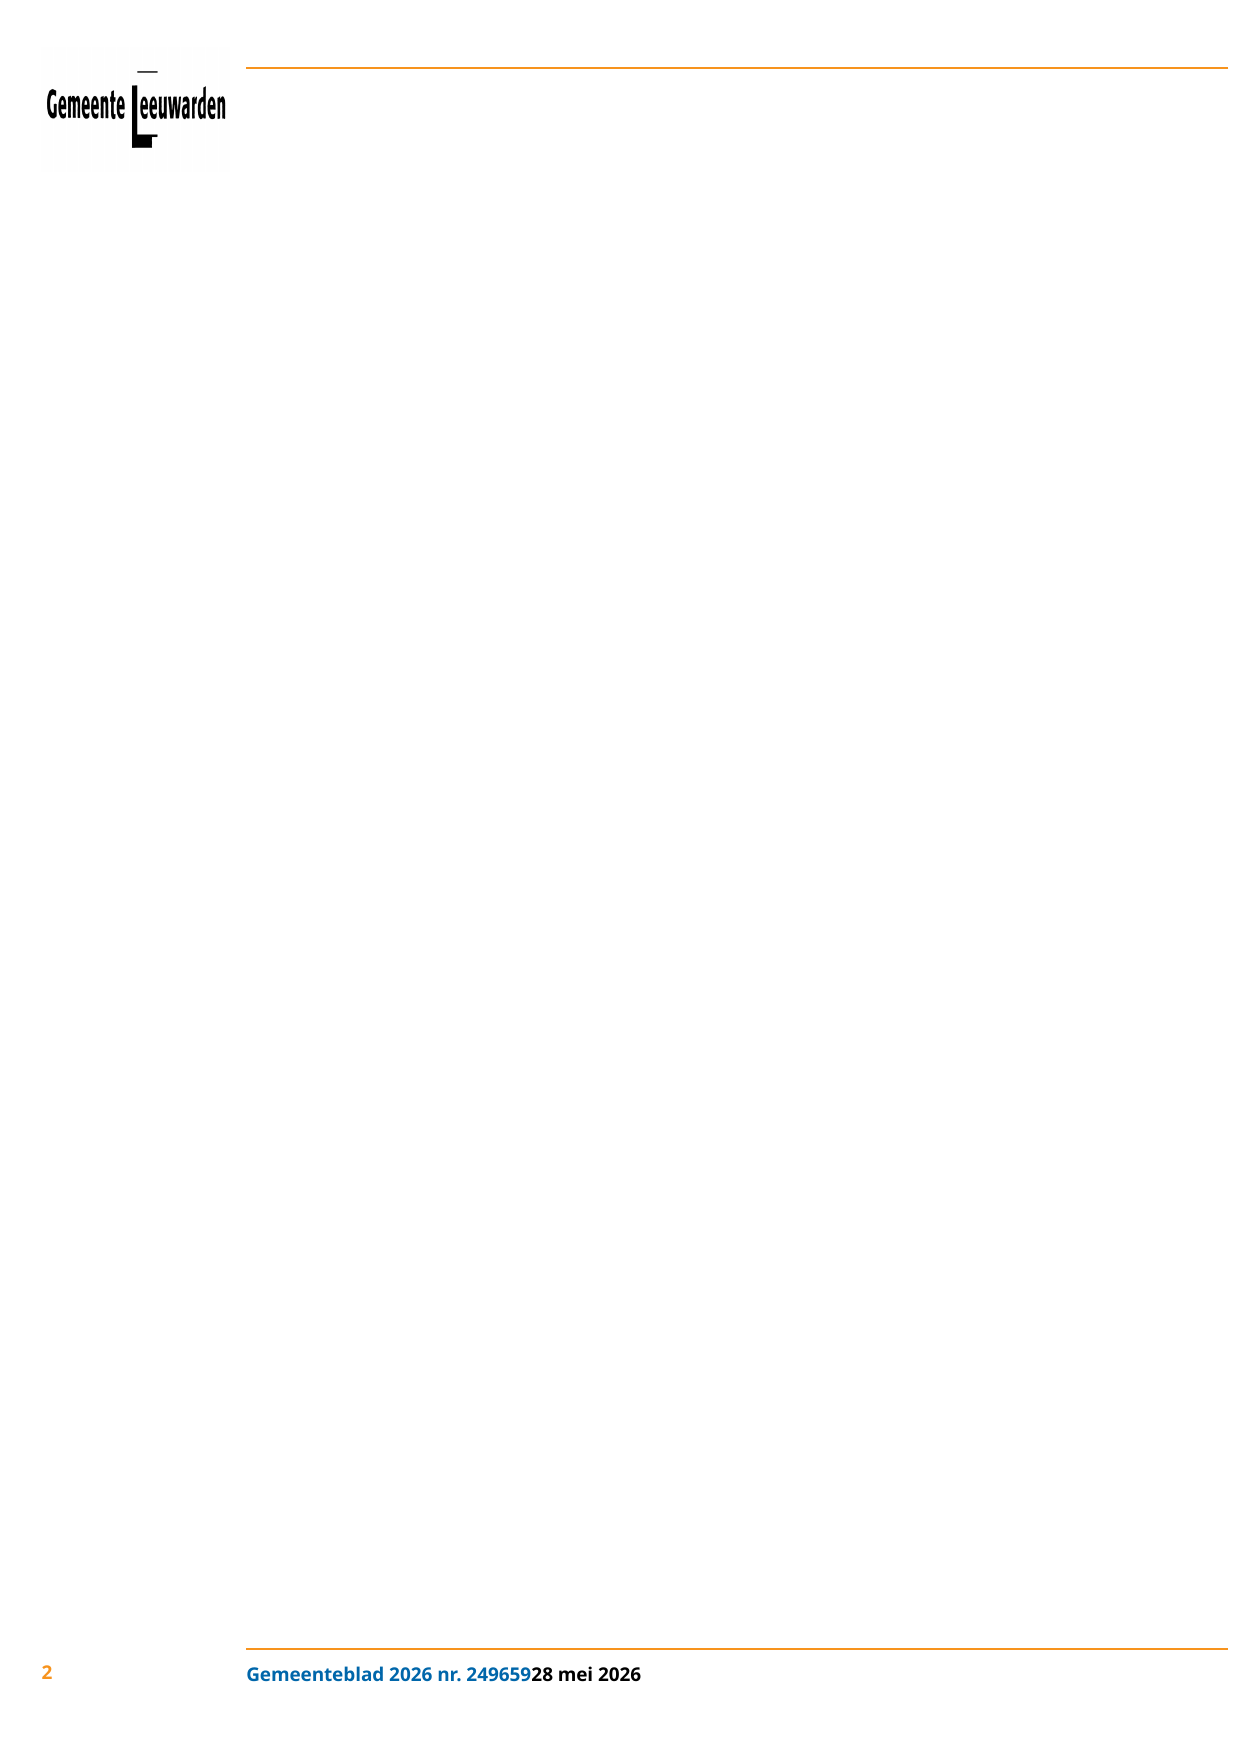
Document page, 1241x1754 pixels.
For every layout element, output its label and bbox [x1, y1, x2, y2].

picture [41, 47, 231, 172]
